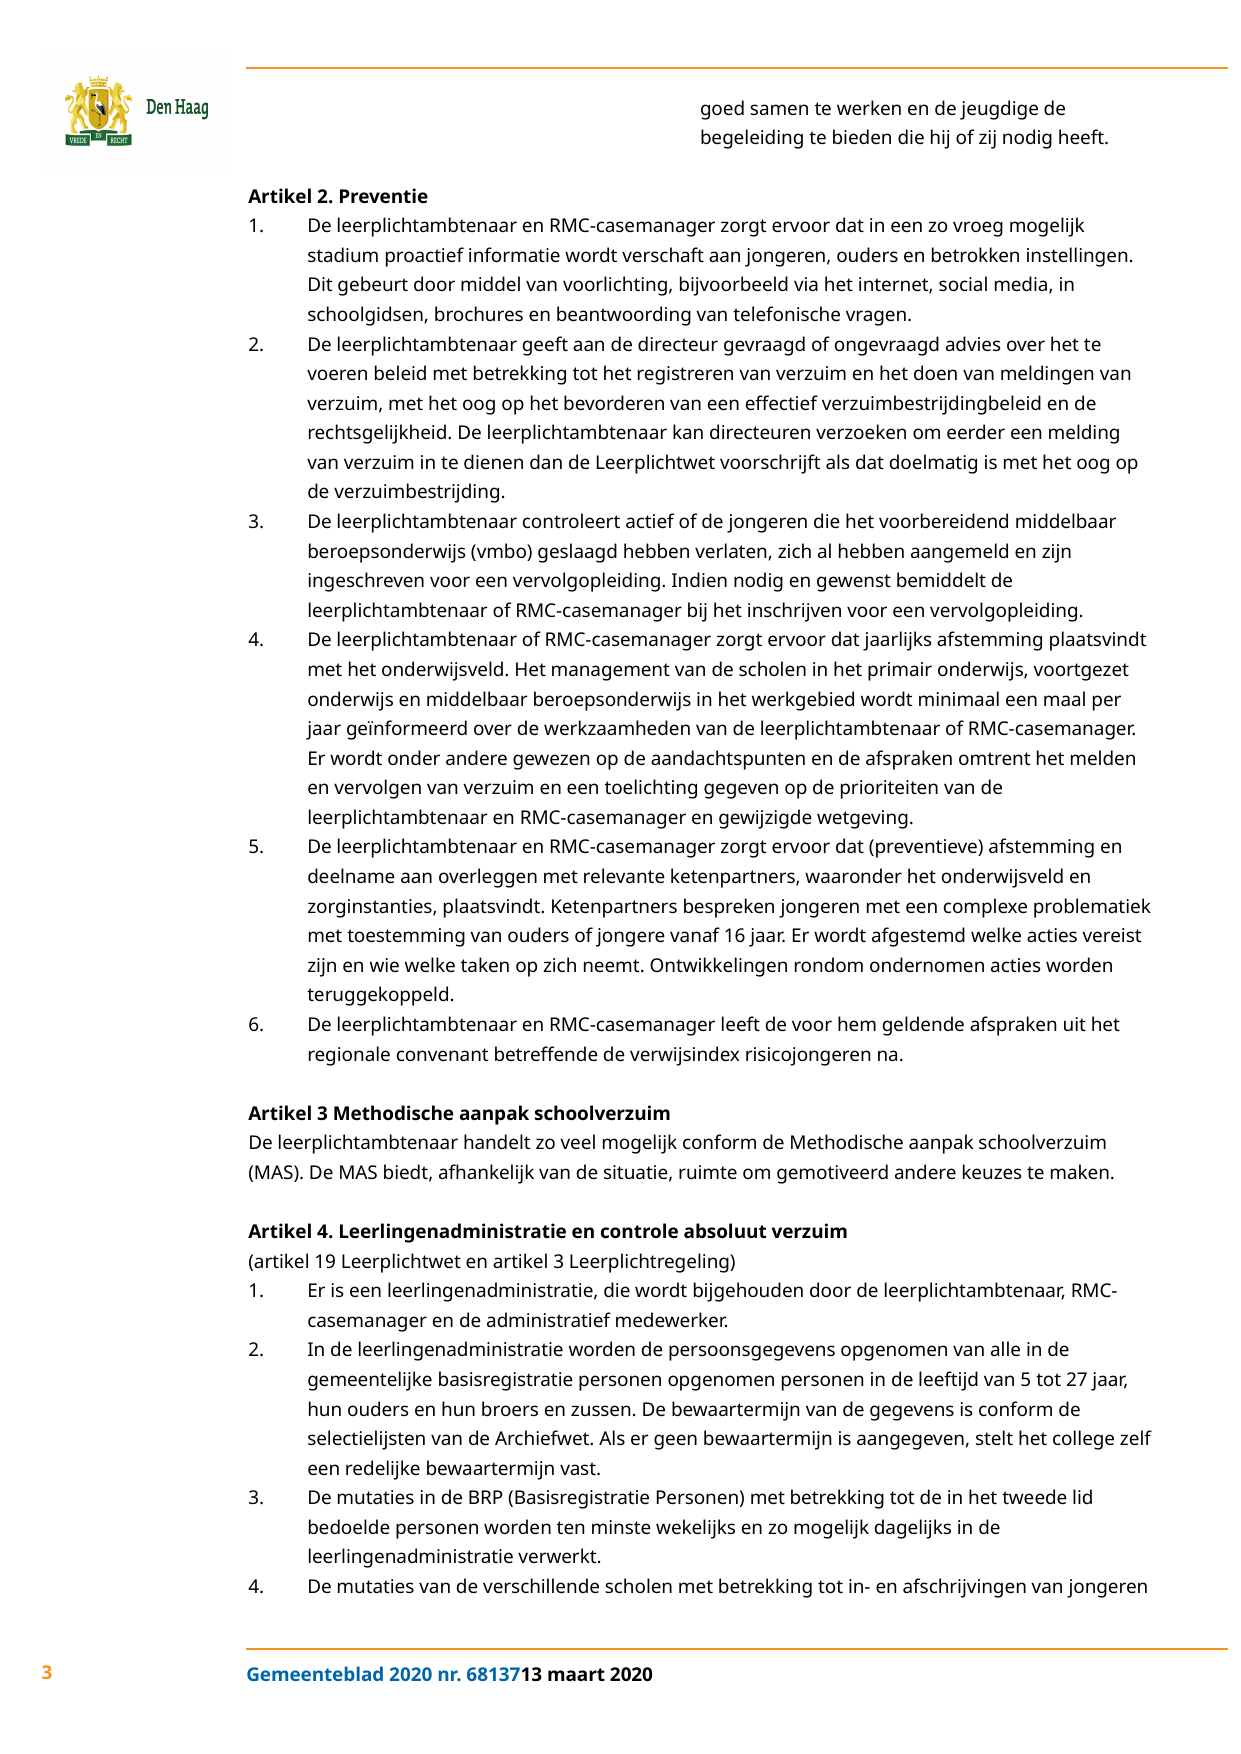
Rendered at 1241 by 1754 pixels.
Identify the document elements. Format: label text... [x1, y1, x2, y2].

list De leerplichtambtenaar en RMC-casemanager zorgt ervoor dat in een zo vroeg mogelijk stadium proactief informatie wordt verschaft aan jongeren, ouders en betrokken instellingen. Dit gebeurt door middel van voorlichting, bijvoorbeeld via het internet, social media, in schoolgidsen, brochures en beantwoording van telefonische vragen. [248, 212, 1152, 327]
list De leerplichtambtenaar en RMC-casemanager zorgt ervoor dat (preventieve) afstemming en deelname aan overleggen met relevante ketenpartners, waaronder het onderwijsveld en zorginstanties, plaatsvindt. Ketenpartners bespreken jongeren met een complexe problematiek met toestemming van ouders of jongere vanaf 16 jaar. Er wordt afgestemd welke acties vereist zijn en wie welke taken op zich neemt. Ontwikkelingen rondom ondernomen acties worden teruggekoppeld. [248, 834, 1152, 1007]
list De mutaties in de BRP (Basisregistratie Personen) met betrekking tot de in het tweede lid bedoelde personen worden ten minste wekelijks en zo mogelijk dagelijks in de leerlingenadministratie verwerkt. [248, 1484, 1152, 1569]
text Artikel 2. Preventie [248, 183, 1152, 209]
text De leerplichtambtenaar handelt zo veel mogelijk conform de Methodische aanpak schoolverzuim (MAS). De MAS biedt, afhankelijk van de situatie, ruimte om gemotiveerd andere keuzes te maken. [248, 1129, 1152, 1185]
list Er is een leerlingenadministratie, die wordt bijgehouden door de leerplichtambtenaar, RMC-casemanager en de administratief medewerker. [248, 1277, 1152, 1333]
list De leerplichtambtenaar controleert actief of de jongeren die het voorbereidend middelbaar beroepsonderwijs (vmbo) geslaagd hebben verlaten, zich al hebben aangemeld en zijn ingeschreven voor een vervolgopleiding. Indien nodig en gewenst bemiddelt de leerplichtambtenaar of RMC-casemanager bij het inschrijven voor een vervolgopleiding. [248, 508, 1152, 623]
table_cell goed samen te werken en de jeugdige de begeleiding te bieden die hij of zij nodig heeft. [700, 95, 1152, 150]
text Artikel 4. Leerlingenadministratie en controle absoluut verzuim [248, 1218, 1152, 1244]
text (artikel 19 Leerplichtwet en artikel 3 Leerplichtregeling) [248, 1248, 1152, 1274]
list De leerplichtambtenaar geeft aan de directeur gevraagd of ongevraagd advies over het te voeren beleid met betrekking tot het registreren van verzuim en het doen van meldingen van verzuim, met het oog op het bevorderen van een effectief verzuimbestrijdingbeleid en de rechtsgelijkheid. De leerplichtambtenaar kan directeuren verzoeken om eerder een melding van verzuim in te dienen dan de Leerplichtwet voorschrijft als dat doelmatig is met het oog op de verzuimbestrijding. [248, 331, 1152, 504]
picture [41, 47, 231, 172]
list De leerplichtambtenaar en RMC-casemanager leeft de voor hem geldende afspraken uit het regionale convenant betreffende de verwijsindex risicojongeren na. [248, 1011, 1152, 1067]
table_cell [248, 95, 700, 150]
list De leerplichtambtenaar of RMC-casemanager zorgt ervoor dat jaarlijks afstemming plaatsvindt met het onderwijsveld. Het management van de scholen in het primair onderwijs, voortgezet onderwijs en middelbaar beroepsonderwijs in het werkgebied wordt minimaal een maal per jaar geïnformeerd over de werkzaamheden van de leerplichtambtenaar of RMC-casemanager. Er wordt onder andere gewezen op de aandachtspunten en de afspraken omtrent het melden en vervolgen van verzuim en een toelichting gegeven op de prioriteiten van de leerplichtambtenaar en RMC-casemanager en gewijzigde wetgeving. [248, 627, 1152, 830]
list De mutaties van de verschillende scholen met betrekking tot in- en afschrijvingen van jongeren [248, 1573, 1152, 1599]
text Artikel 3 Methodische aanpak schoolverzuim [248, 1100, 1152, 1126]
list In de leerlingenadministratie worden de persoonsgegevens opgenomen van alle in de gemeentelijke basisregistratie personen opgenomen personen in de leeftijd van 5 tot 27 jaar, hun ouders en hun broers en zussen. De bewaartermijn van de gegevens is conform de selectielijsten van de Archiefwet. Als er geen bewaartermijn is aangegeven, stelt het college zelf een redelijke bewaartermijn vast. [248, 1337, 1152, 1481]
